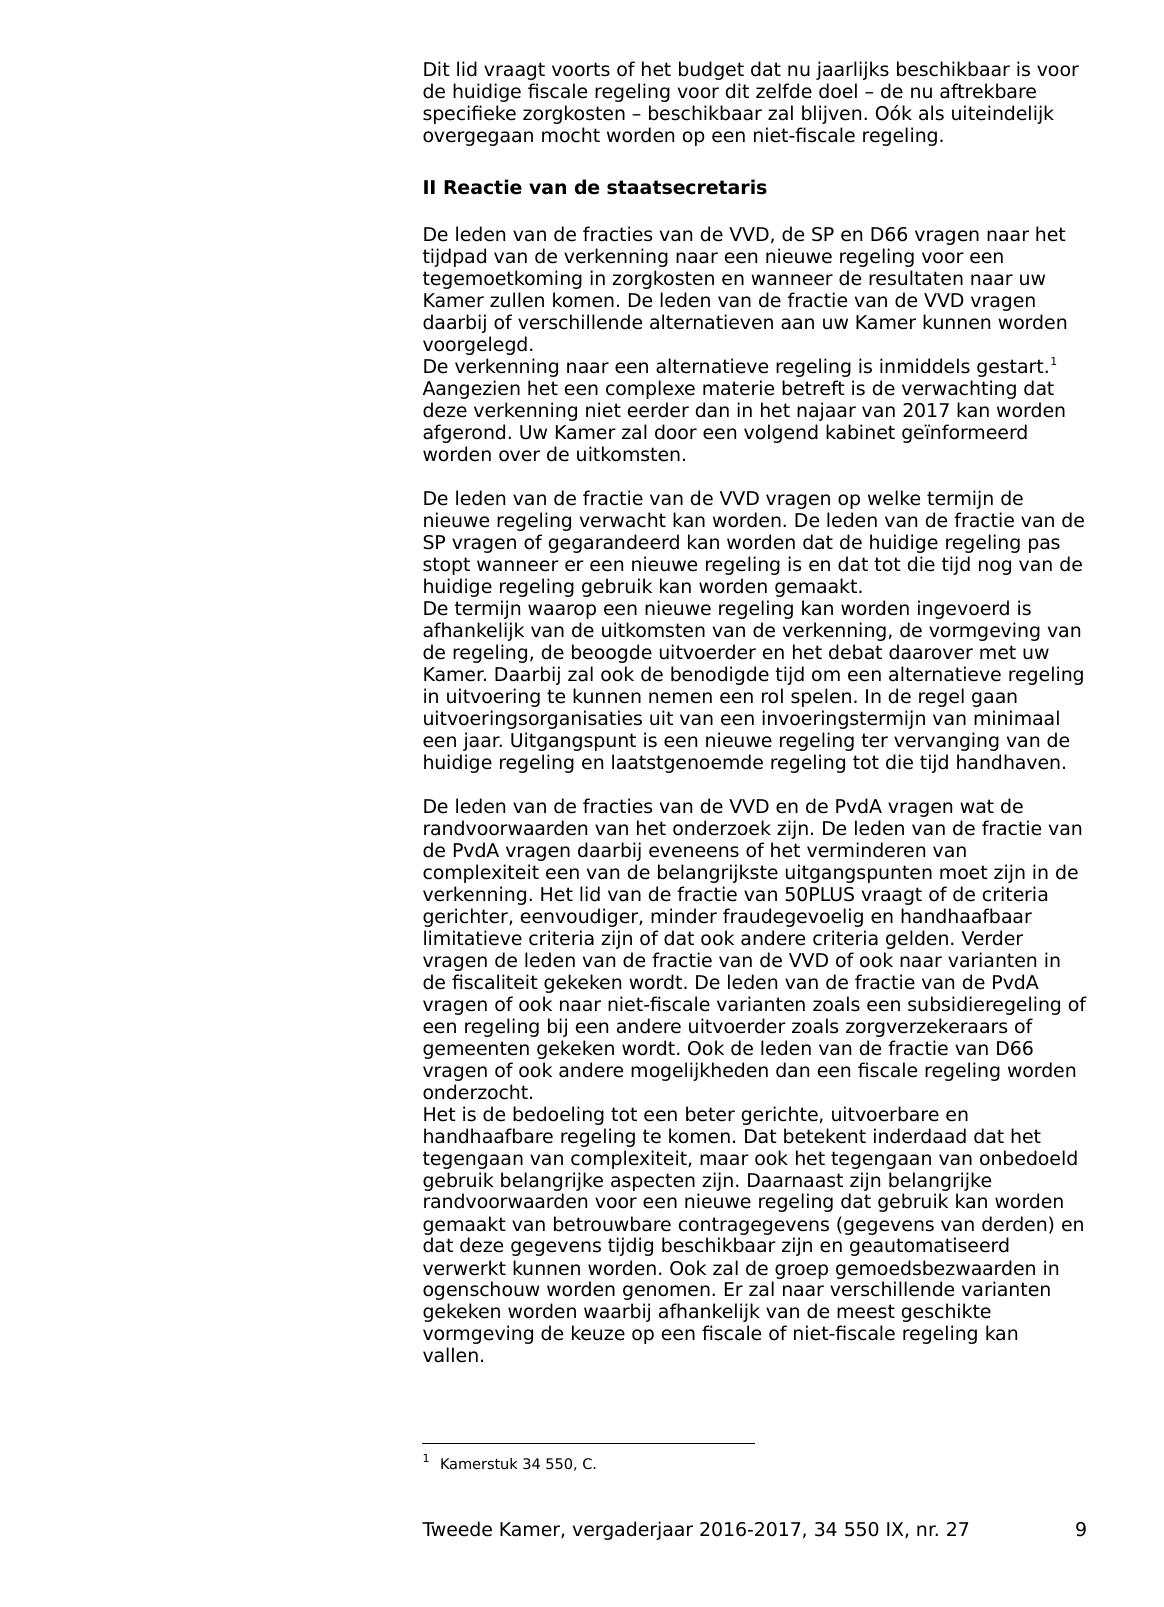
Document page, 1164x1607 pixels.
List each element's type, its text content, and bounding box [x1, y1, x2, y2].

subtitle II Reactie van de staatsecretaris [422, 177, 1087, 199]
text De termijn waarop een nieuwe regeling kan worden ingevoerd is afhankelijk van de uitkomsten van de verkenning, de vormgeving van de regeling, de beoogde uitvoerder en het debat daarover met uw Kamer. Daarbij zal ook de benodigde tijd om een alternatieve regeling in uitvoering te kunnen nemen een rol spelen. In de regel gaan uitvoeringsorganisaties uit van een invoeringstermijn van minimaal een jaar. Uitgangspunt is een nieuwe regeling ter vervanging van de huidige regeling en laatstgenoemde regeling tot die tijd handhaven. [422, 598, 1087, 774]
text De verkenning naar een alternatieve regeling is inmiddels gestart. Aangezien het een complexe materie betreft is de verwachting dat deze verkenning niet eerder dan in het najaar van 2017 kan worden afgerond. Uw Kamer zal door een volgend kabinet geïnformeerd worden over de uitkomsten. [422, 356, 1087, 466]
text De leden van de fractie van de VVD vragen op welke termijn de nieuwe regeling verwacht kan worden. De leden van de fractie van de SP vragen of gegarandeerd kan worden dat de huidige regeling pas stopt wanneer er een nieuwe regeling is en dat tot die tijd nog van de huidige regeling gebruik kan worden gemaakt. [422, 488, 1087, 598]
text Dit lid vraagt voorts of het budget dat nu jaarlijks beschikbaar is voor de huidige fiscale regeling voor dit zelfde doel – de nu aftrekbare specifieke zorgkosten – beschikbaar zal blijven. Oók als uiteindelijk overgegaan mocht worden op een niet-fiscale regeling. [422, 59, 1087, 147]
text Kamerstuk 34 550, C. [422, 1452, 1087, 1474]
text De leden van de fracties van de VVD, de SP en D66 vragen naar het tijdpad van de verkenning naar een nieuwe regeling voor een tegemoetkoming in zorgkosten en wanneer de resultaten naar uw Kamer zullen komen. De leden van de fractie van de VVD vragen daarbij of verschillende alternatieven aan uw Kamer kunnen worden voorgelegd. [422, 224, 1087, 356]
text De leden van de fracties van de VVD en de PvdA vragen wat de randvoorwaarden van het onderzoek zijn. De leden van de fractie van de PvdA vragen daarbij eveneens of het verminderen van complexiteit een van de belangrijkste uitgangspunten moet zijn in de verkenning. Het lid van de fractie van 50PLUS vraagt of de criteria gerichter, eenvoudiger, minder fraudegevoelig en handhaafbaar limitatieve criteria zijn of dat ook andere criteria gelden. Verder vragen de leden van de fractie van de VVD of ook naar varianten in de fiscaliteit gekeken wordt. De leden van de fractie van de PvdA vragen of ook naar niet-fiscale varianten zoals een subsidieregeling of een regeling bij een andere uitvoerder zoals zorgverzekeraars of gemeenten gekeken wordt. Ook de leden van de fractie van D66 vragen of ook andere mogelijkheden dan een fiscale regeling worden onderzocht. [422, 796, 1087, 1103]
text Het is de bedoeling tot een beter gerichte, uitvoerbare en handhaafbare regeling te komen. Dat betekent inderdaad dat het tegengaan van complexiteit, maar ook het tegengaan van onbedoeld gebruik belangrijke aspecten zijn. Daarnaast zijn belangrijke randvoorwaarden voor een nieuwe regeling dat gebruik kan worden gemaakt van betrouwbare contragegevens (gegevens van derden) en dat deze gegevens tijdig beschikbaar zijn en geautomatiseerd verwerkt kunnen worden. Ook zal de groep gemoedsbezwaarden in ogenschouw worden genomen. Er zal naar verschillende varianten gekeken worden waarbij afhankelijk van de meest geschikte vormgeving de keuze op een fiscale of niet-fiscale regeling kan vallen. [422, 1103, 1087, 1367]
